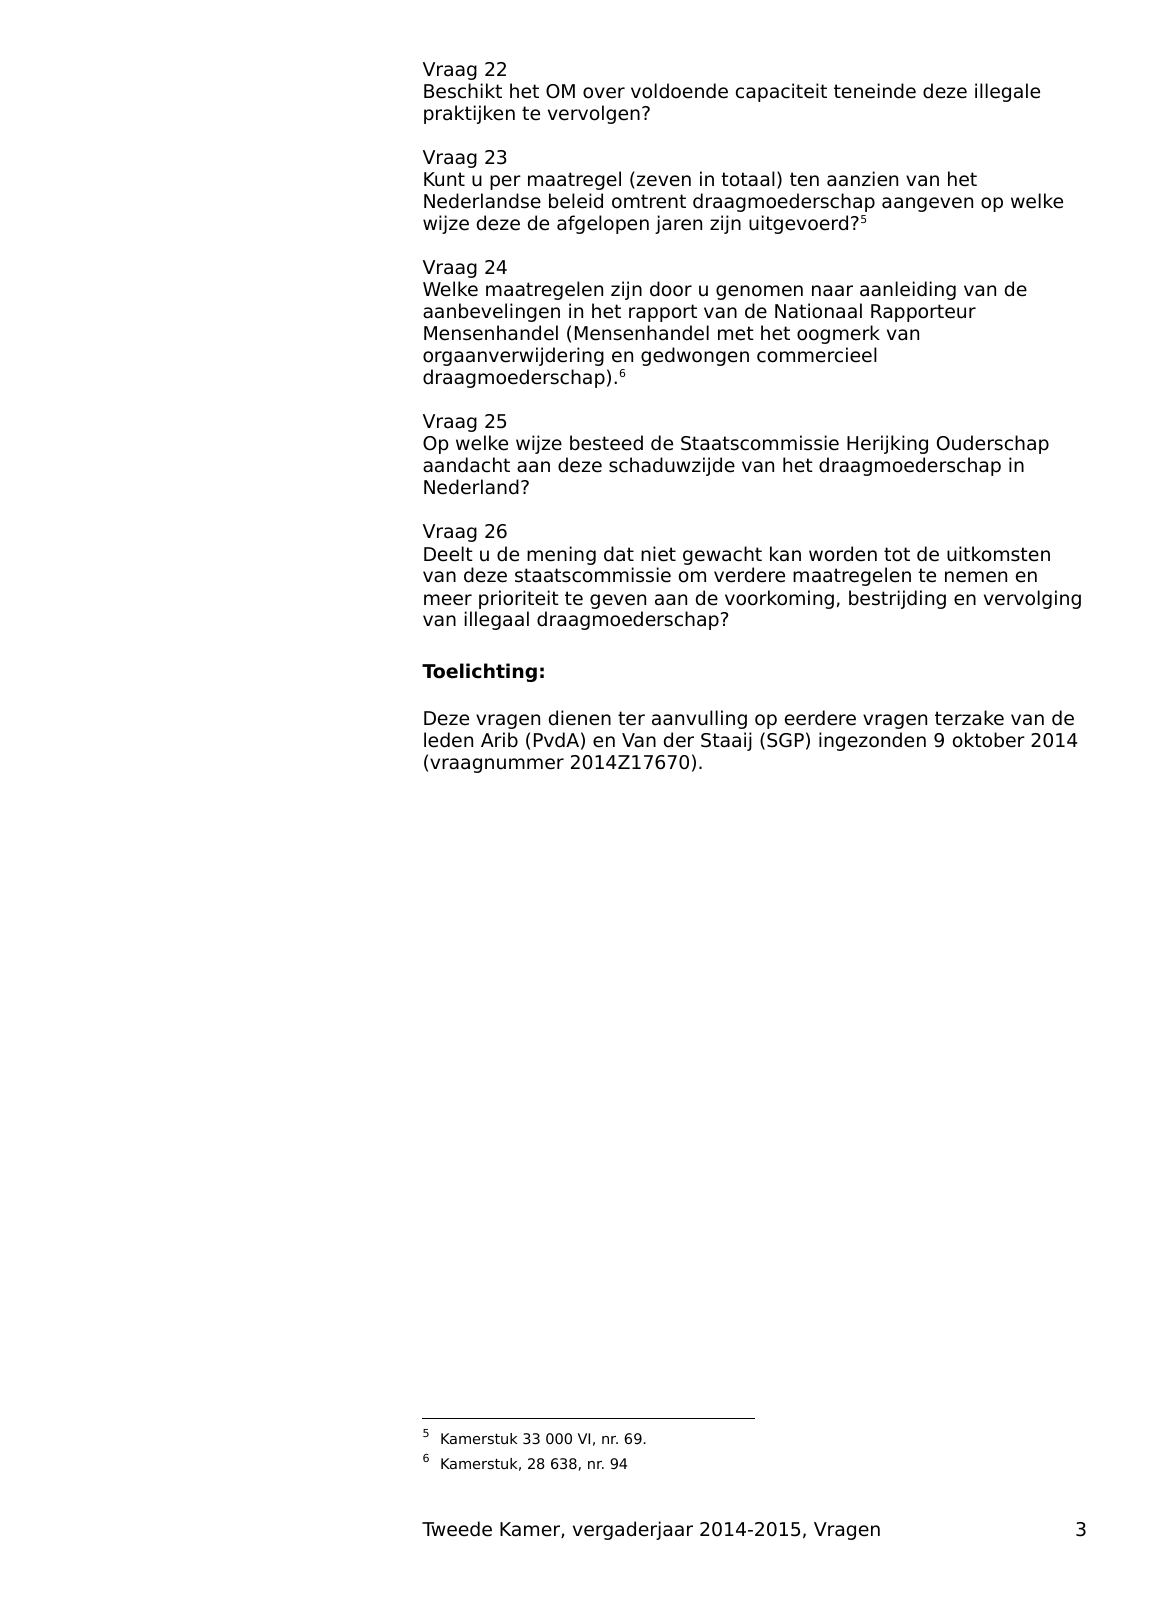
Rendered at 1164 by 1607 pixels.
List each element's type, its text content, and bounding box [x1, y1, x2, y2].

text Op welke wijze besteed de Staatscommissie Herijking Ouderschap aandacht aan deze schaduwzijde van het draagmoederschap in Nederland? [422, 433, 1087, 499]
text Kunt u per maatregel (zeven in totaal) ten aanzien van het Nederlandse beleid omtrent draagmoederschap aangeven op welke wijze deze de afgelopen jaren zijn uitgevoerd? [422, 169, 1087, 235]
text Vraag 23 [422, 147, 1087, 169]
text Vraag 26 [422, 521, 1087, 543]
text Kamerstuk 33 000 VI, nr. 69. [422, 1427, 1087, 1449]
text Welke maatregelen zijn door u genomen naar aanleiding van de aanbevelingen in het rapport van de Nationaal Rapporteur Mensenhandel (Mensenhandel met het oogmerk van orgaanverwijdering en gedwongen commercieel draagmoederschap). [422, 279, 1087, 389]
subtitle Toelichting: [422, 661, 1087, 683]
text Kamerstuk, 28 638, nr. 94 [422, 1452, 1087, 1474]
text Vraag 25 [422, 411, 1087, 433]
text Deelt u de mening dat niet gewacht kan worden tot de uitkomsten van deze staatscommissie om verdere maatregelen te nemen en meer prioriteit te geven aan de voorkoming, bestrijding en vervolging van illegaal draagmoederschap? [422, 543, 1087, 631]
text Vraag 24 [422, 257, 1087, 279]
text Deze vragen dienen ter aanvulling op eerdere vragen terzake van de leden Arib (PvdA) en Van der Staaij (SGP) ingezonden 9 oktober 2014 (vraagnummer 2014Z17670). [422, 708, 1087, 774]
text Beschikt het OM over voldoende capaciteit teneinde deze illegale praktijken te vervolgen? [422, 81, 1087, 125]
text Vraag 22 [422, 59, 1087, 81]
